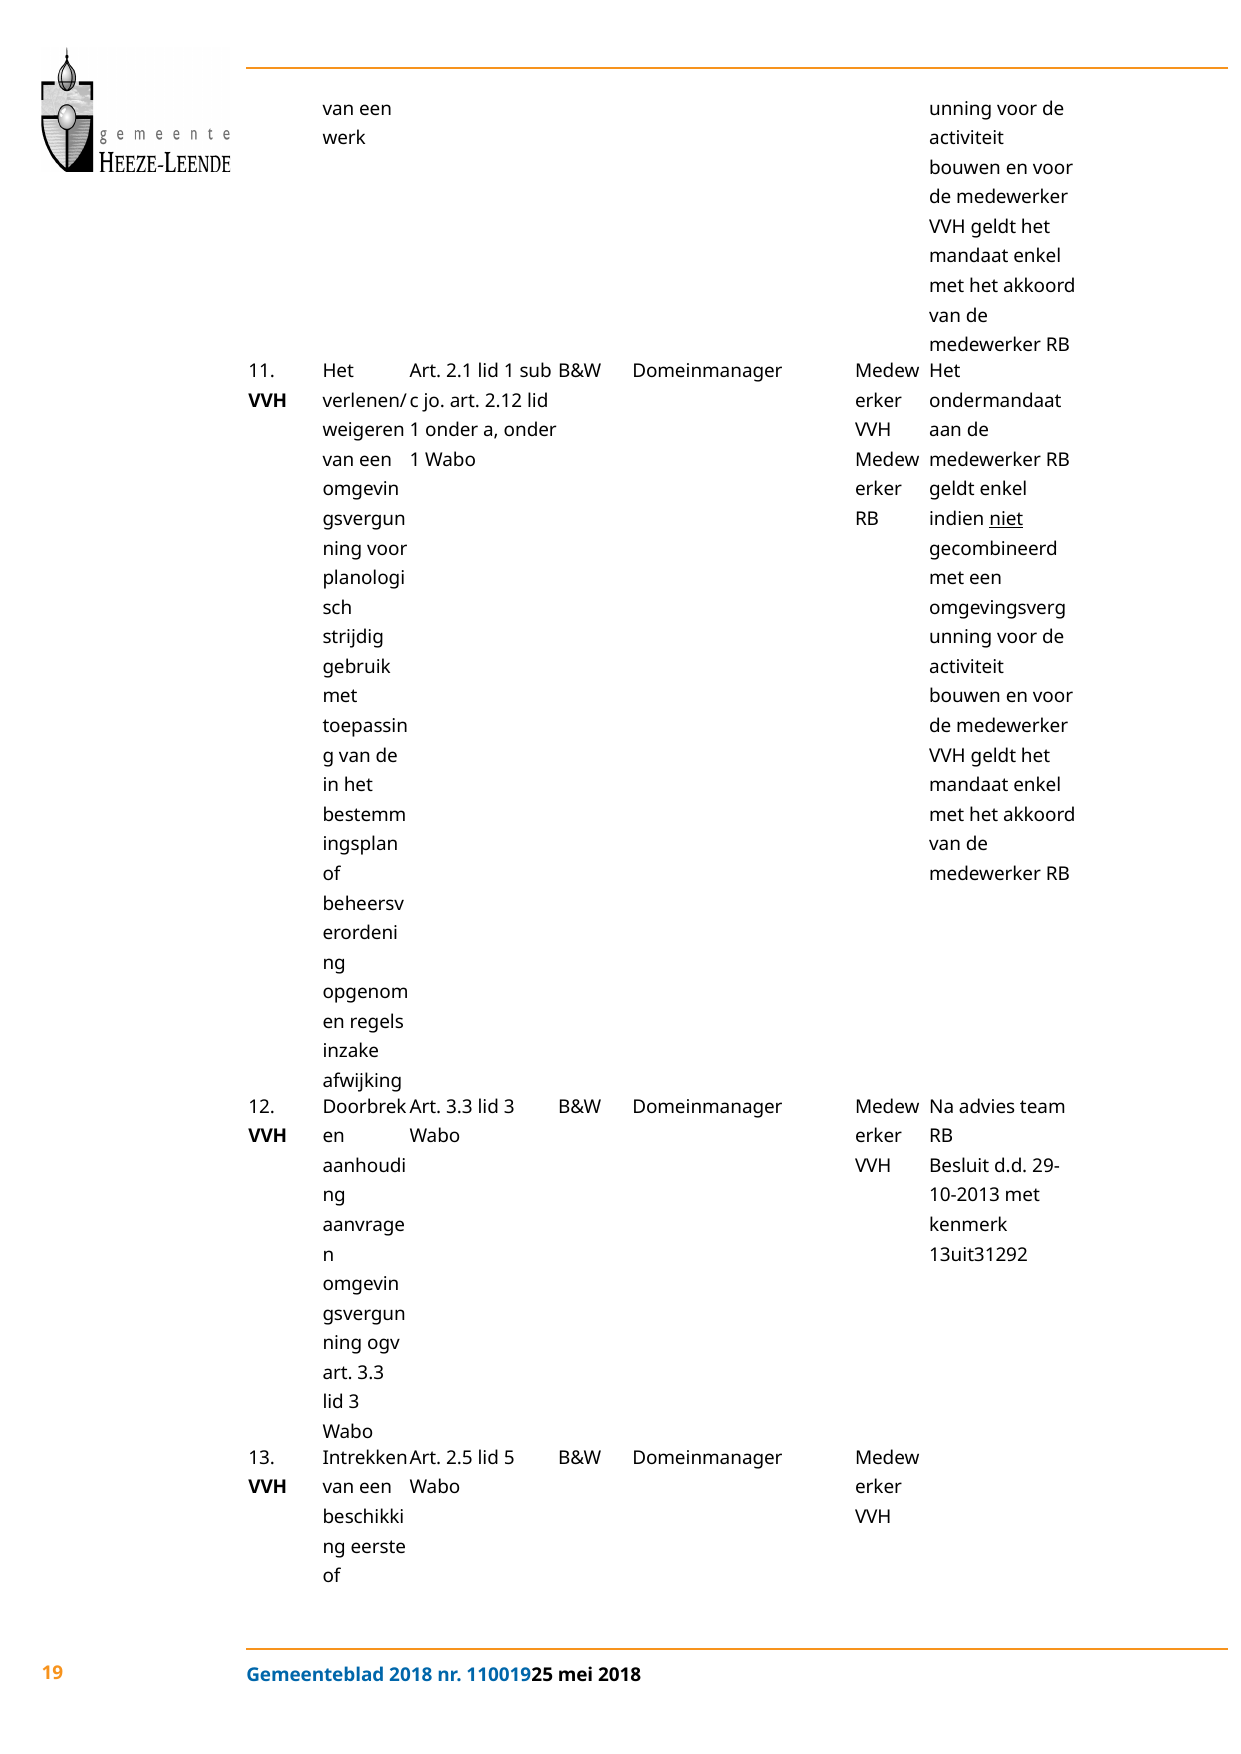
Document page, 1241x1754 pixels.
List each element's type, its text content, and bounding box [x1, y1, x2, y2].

table_cell B&W [558, 1093, 632, 1444]
table_cell 11. VVH [248, 357, 322, 1093]
table_cell Medewerker VVH Medewerker RB [855, 357, 929, 1093]
table_cell 13. VVH [248, 1444, 322, 1588]
table_cell [929, 1444, 1077, 1588]
table_cell Doorbreken aanhouding aanvragen omgevingsvergunning ogv art. 3.3 lid 3 Wabo [322, 1093, 409, 1444]
table_cell Domeinmanager [632, 1093, 855, 1444]
table_cell [632, 95, 855, 357]
table_cell [855, 95, 929, 357]
table_cell B&W [558, 1444, 632, 1588]
table_cell Domeinmanager [632, 1444, 855, 1588]
table_cell van een werk [322, 95, 409, 357]
table_cell B&W [558, 357, 632, 1093]
table_cell Domeinmanager [632, 357, 855, 1093]
table_cell Art. 2.1 lid 1 sub c jo. art. 2.12 lid 1 onder a, onder 1 Wabo [409, 357, 558, 1093]
table_cell Intrekken van een beschikking eerste of [322, 1444, 409, 1588]
table_cell Art. 2.5 lid 5 Wabo [409, 1444, 558, 1588]
table_cell Medewerker VVH [855, 1444, 929, 1588]
picture [41, 47, 231, 172]
table_cell Art. 3.3 lid 3 Wabo [409, 1093, 558, 1444]
table_cell [248, 95, 322, 357]
table_cell unning voor de activiteit bouwen en voor de medewerker VVH geldt het mandaat enkel met het akkoord van de medewerker RB [929, 95, 1077, 357]
table_cell Na advies team RB Besluit d.d. 29-10-2013 met kenmerk 13uit31292 [929, 1093, 1077, 1444]
table_cell [558, 95, 632, 357]
table_cell 12. VVH [248, 1093, 322, 1444]
table_cell Medewerker VVH [855, 1093, 929, 1444]
table_cell Het verlenen/weigeren van een omgevingsvergunning voor planologisch strijdig gebruik met toepassing van de in het bestemmingsplan of beheersverordening opgenomen regels inzake afwijking [322, 357, 409, 1093]
table_cell Het ondermandaat aan de medewerker RB geldt enkel indien niet gecombineerd met een omgevingsvergunning voor de activiteit bouwen en voor de medewerker VVH geldt het mandaat enkel met het akkoord van de medewerker RB [929, 357, 1077, 1093]
table_cell [409, 95, 558, 357]
